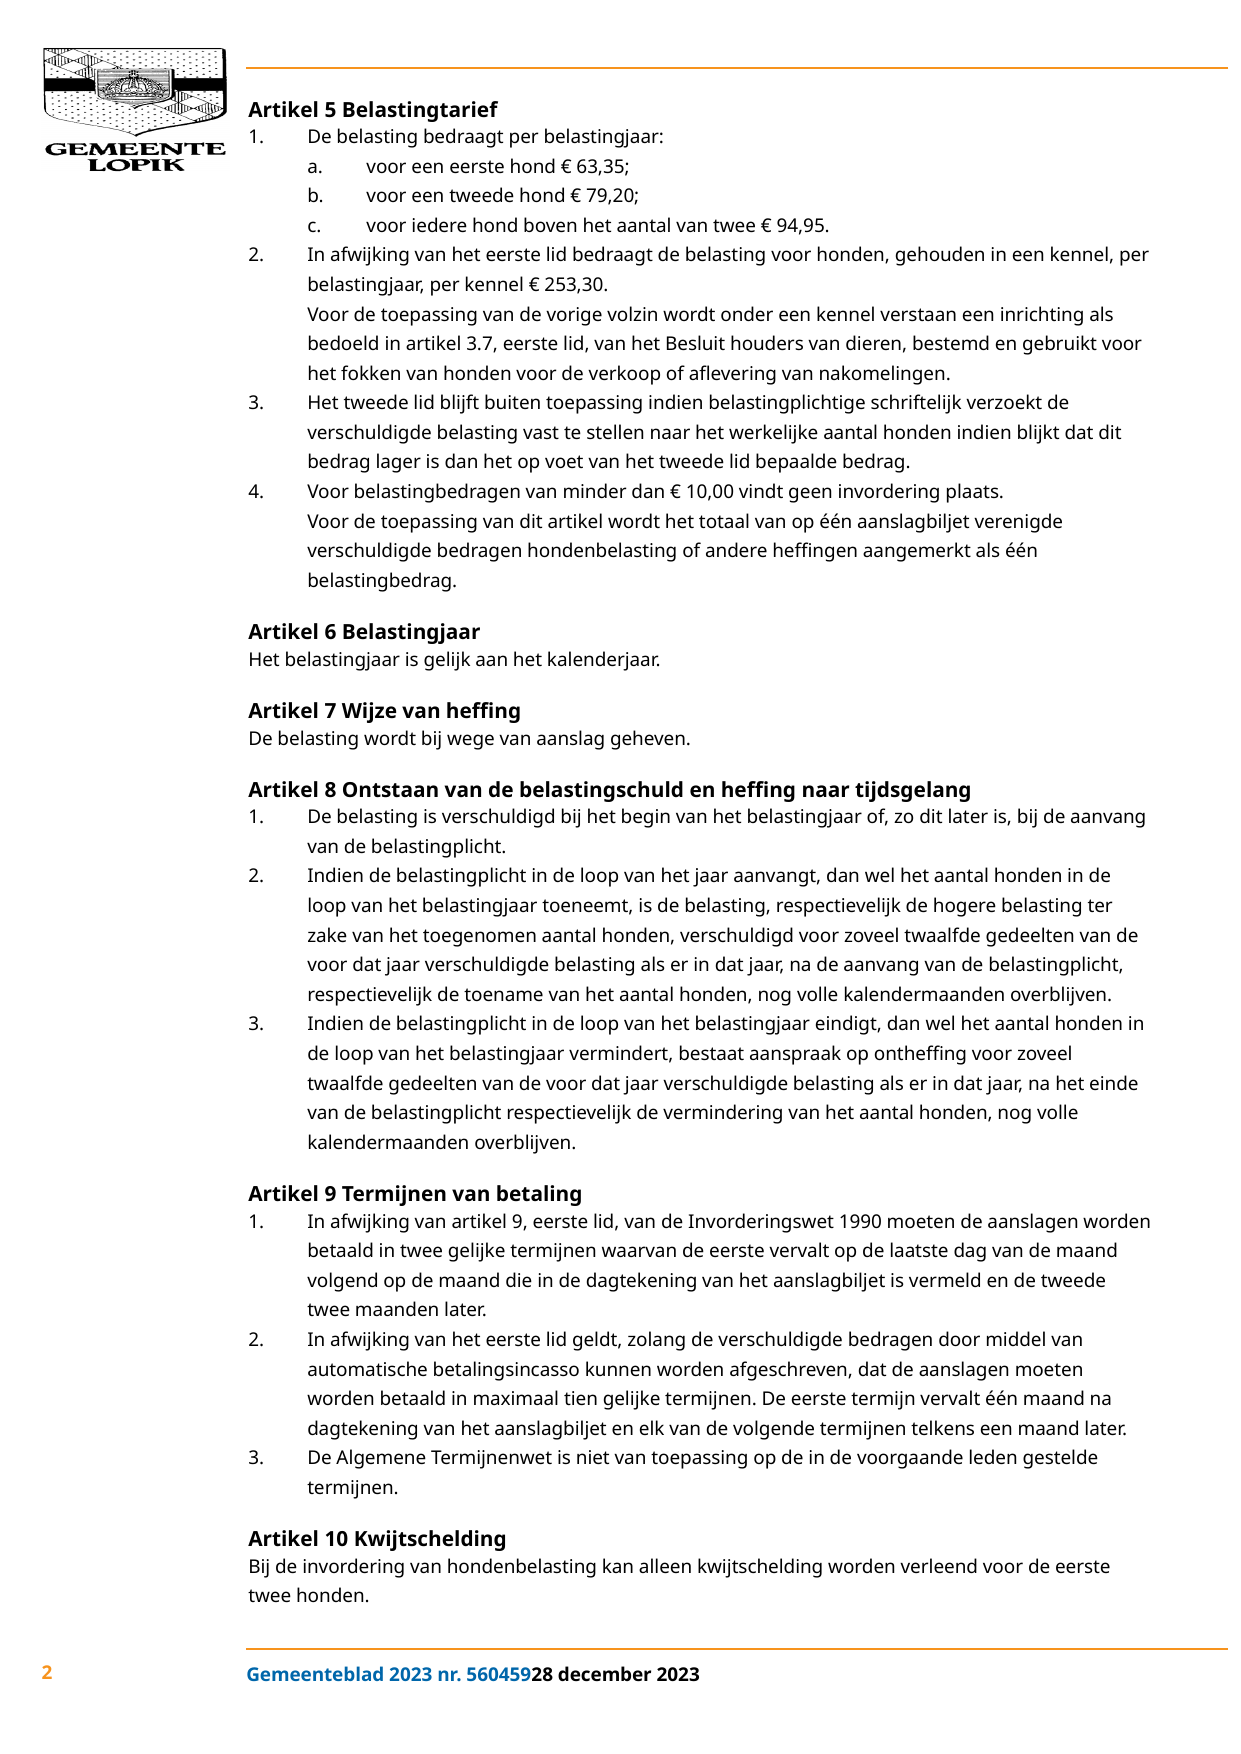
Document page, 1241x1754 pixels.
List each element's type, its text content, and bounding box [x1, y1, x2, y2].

list Indien de belastingplicht in de loop van het belastingjaar eindigt, dan wel het aantal honden in de loop van het belastingjaar vermindert, bestaat aanspraak op ontheffing voor zoveel twaalfde gedeelten van de voor dat jaar verschuldigde belasting als er in dat jaar, na het einde van de belastingplicht respectievelijk de vermindering van het aantal honden, nog volle kalendermaanden overblijven. [248, 1011, 1152, 1155]
picture [41, 47, 231, 172]
list voor een tweede hond € 79,20; [307, 182, 1152, 208]
list voor iedere hond boven het aantal van twee € 94,95. [307, 212, 1152, 238]
list De Algemene Termijnenwet is niet van toepassing op de in de voorgaande leden gestelde termijnen. [248, 1444, 1152, 1500]
text Artikel 7 Wijze van heffing [248, 696, 1152, 725]
list Voor de toepassing van dit artikel wordt het totaal van op één aanslagbiljet verenigde verschuldigde bedragen hondenbelasting of andere heffingen aangemerkt als één belastingbedrag. [248, 508, 1152, 593]
text De belasting wordt bij wege van aanslag geheven. [248, 725, 1152, 750]
text Artikel 6 Belastingjaar [248, 617, 1152, 646]
list De belasting bedraagt per belastingjaar: [248, 123, 1152, 149]
text Artikel 8 Ontstaan van de belastingschuld en heffing naar tijdsgelang [248, 775, 1152, 803]
text Bij de invordering van hondenbelasting kan alleen kwijtschelding worden verleend voor de eerste twee honden. [248, 1553, 1152, 1608]
text Artikel 10 Kwijtschelding [248, 1524, 1152, 1553]
text Artikel 5 Belastingtarief [248, 95, 1152, 123]
list Voor de toepassing van de vorige volzin wordt onder een kennel verstaan een inrichting als bedoeld in artikel 3.7, eerste lid, van het Besluit houders van dieren, bestemd en gebruikt voor het fokken van honden voor de verkoop of aflevering van nakomelingen. [248, 301, 1152, 386]
text Het belastingjaar is gelijk aan het kalenderjaar. [248, 646, 1152, 672]
list Voor belastingbedragen van minder dan € 10,00 vindt geen invordering plaats. [248, 478, 1152, 504]
list Het tweede lid blijft buiten toepassing indien belastingplichtige schriftelijk verzoekt de verschuldigde belasting vast te stellen naar het werkelijke aantal honden indien blijkt dat dit bedrag lager is dan het op voet van het tweede lid bepaalde bedrag. [248, 389, 1152, 474]
list In afwijking van artikel 9, eerste lid, van de Invorderingswet 1990 moeten de aanslagen worden betaald in twee gelijke termijnen waarvan de eerste vervalt op de laatste dag van de maand volgend op de maand die in de dagtekening van het aanslagbiljet is vermeld en de tweede twee maanden later. [248, 1208, 1152, 1322]
list In afwijking van het eerste lid bedraagt de belasting voor honden, gehouden in een kennel, per belastingjaar, per kennel € 253,30. [248, 242, 1152, 297]
list Indien de belastingplicht in de loop van het jaar aanvangt, dan wel het aantal honden in de loop van het belastingjaar toeneemt, is de belasting, respectievelijk de hogere belasting ter zake van het toegenomen aantal honden, verschuldigd voor zoveel twaalfde gedeelten van de voor dat jaar verschuldigde belasting als er in dat jaar, na de aanvang van de belastingplicht, respectievelijk de toename van het aantal honden, nog volle kalendermaanden overblijven. [248, 863, 1152, 1007]
list voor een eerste hond € 63,35; [307, 153, 1152, 178]
list De belasting is verschuldigd bij het begin van het belastingjaar of, zo dit later is, bij de aanvang van de belastingplicht. [248, 803, 1152, 859]
list In afwijking van het eerste lid geldt, zolang de verschuldigde bedragen door middel van automatische betalingsincasso kunnen worden afgeschreven, dat de aanslagen moeten worden betaald in maximaal tien gelijke termijnen. De eerste termijn vervalt één maand na dagtekening van het aanslagbiljet en elk van de volgende termijnen telkens een maand later. [248, 1326, 1152, 1441]
text Artikel 9 Termijnen van betaling [248, 1179, 1152, 1208]
